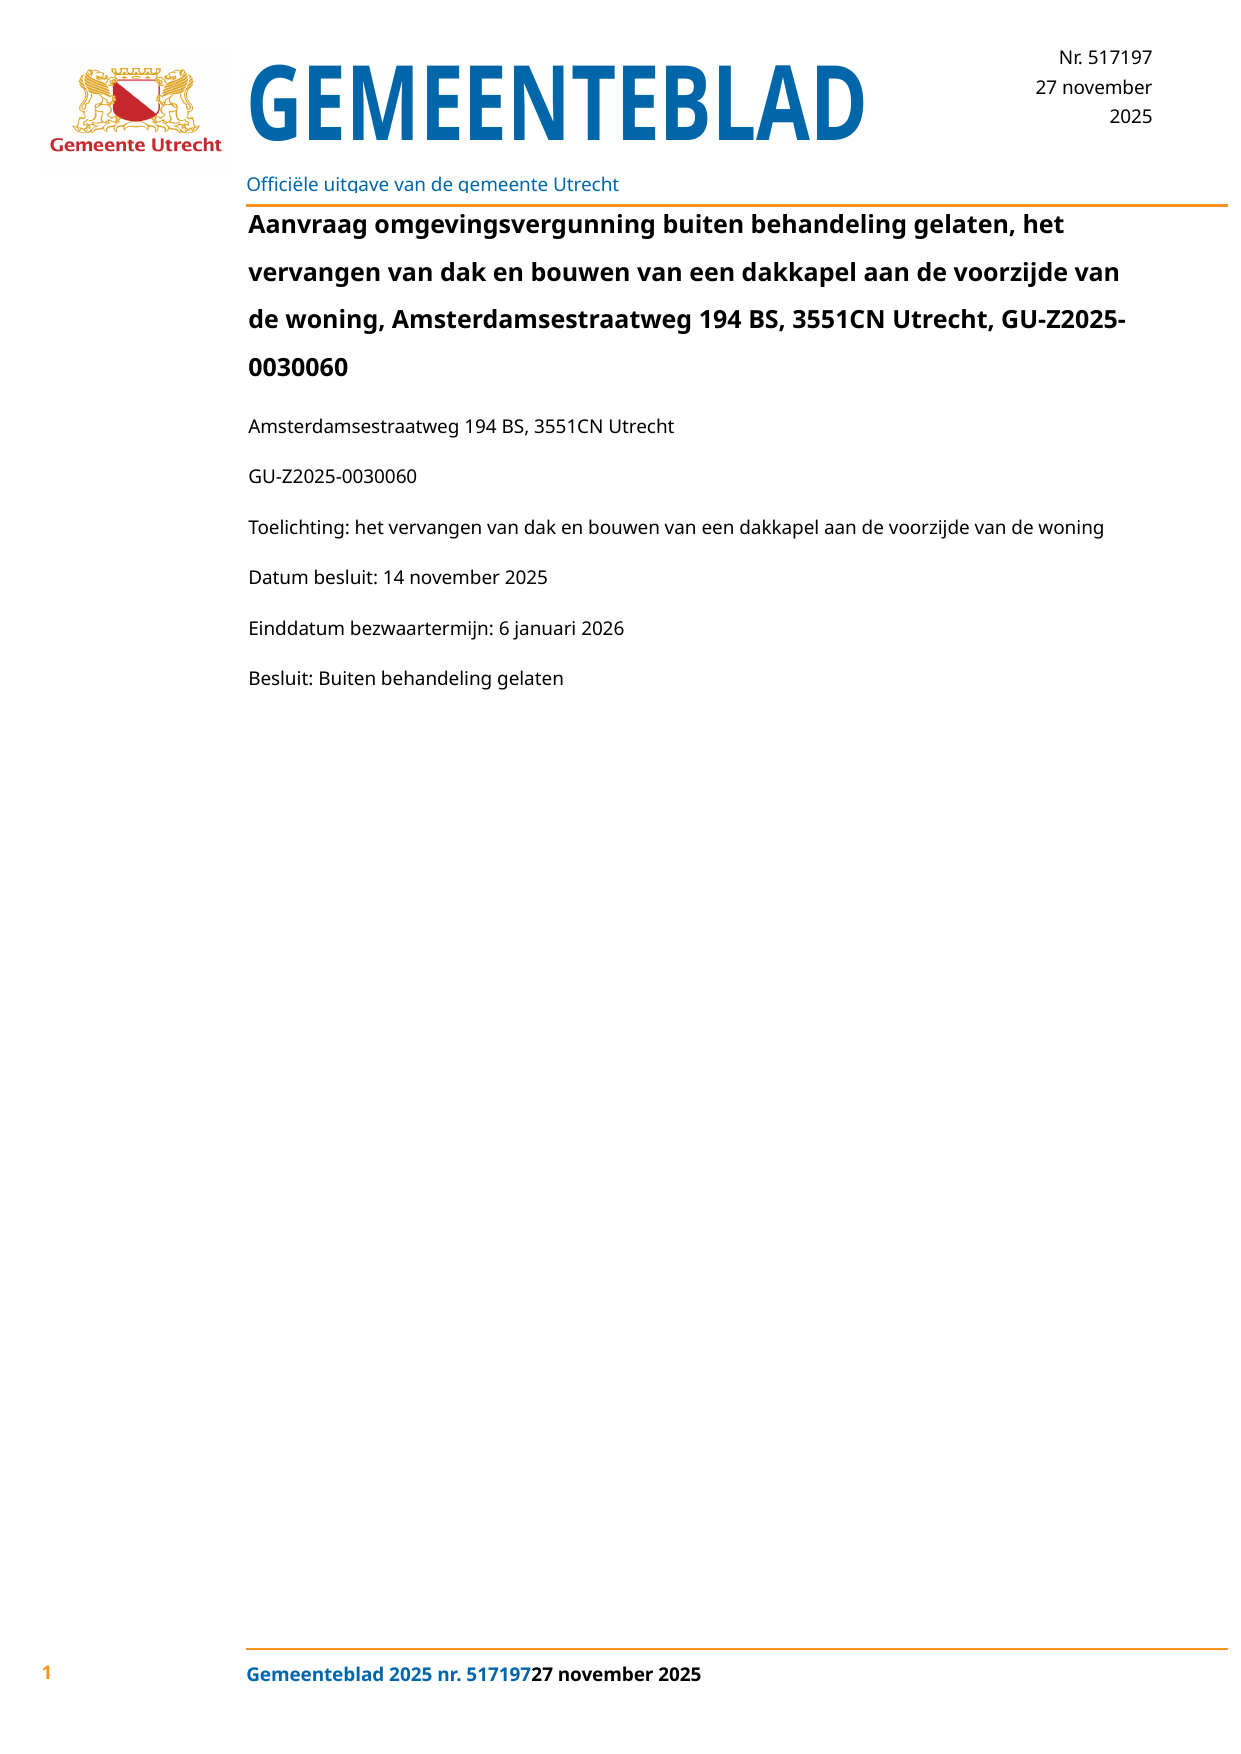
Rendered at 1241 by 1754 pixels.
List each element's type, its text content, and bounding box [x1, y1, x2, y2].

text Amsterdamsestraatweg 194 BS, 3551CN Utrecht [248, 413, 1152, 439]
picture [41, 47, 231, 172]
text Besluit: Buiten behandeling gelaten [248, 665, 1152, 691]
text Aanvraag omgevingsvergunning buiten behandeling gelaten, het vervangen van dak en bouwen van een dakkapel aan de voorzijde van de woning, Amsterdamsestraatweg 194 BS, 3551CN Utrecht, GU-Z2025-0030060 [248, 207, 1152, 384]
text Toelichting: het vervangen van dak en bouwen van een dakkapel aan de voorzijde van de woning [248, 514, 1152, 540]
text GU-Z2025-0030060 [248, 463, 1152, 489]
text Datum besluit: 14 november 2025 [248, 564, 1152, 590]
text Einddatum bezwaartermijn: 6 januari 2026 [248, 615, 1152, 641]
